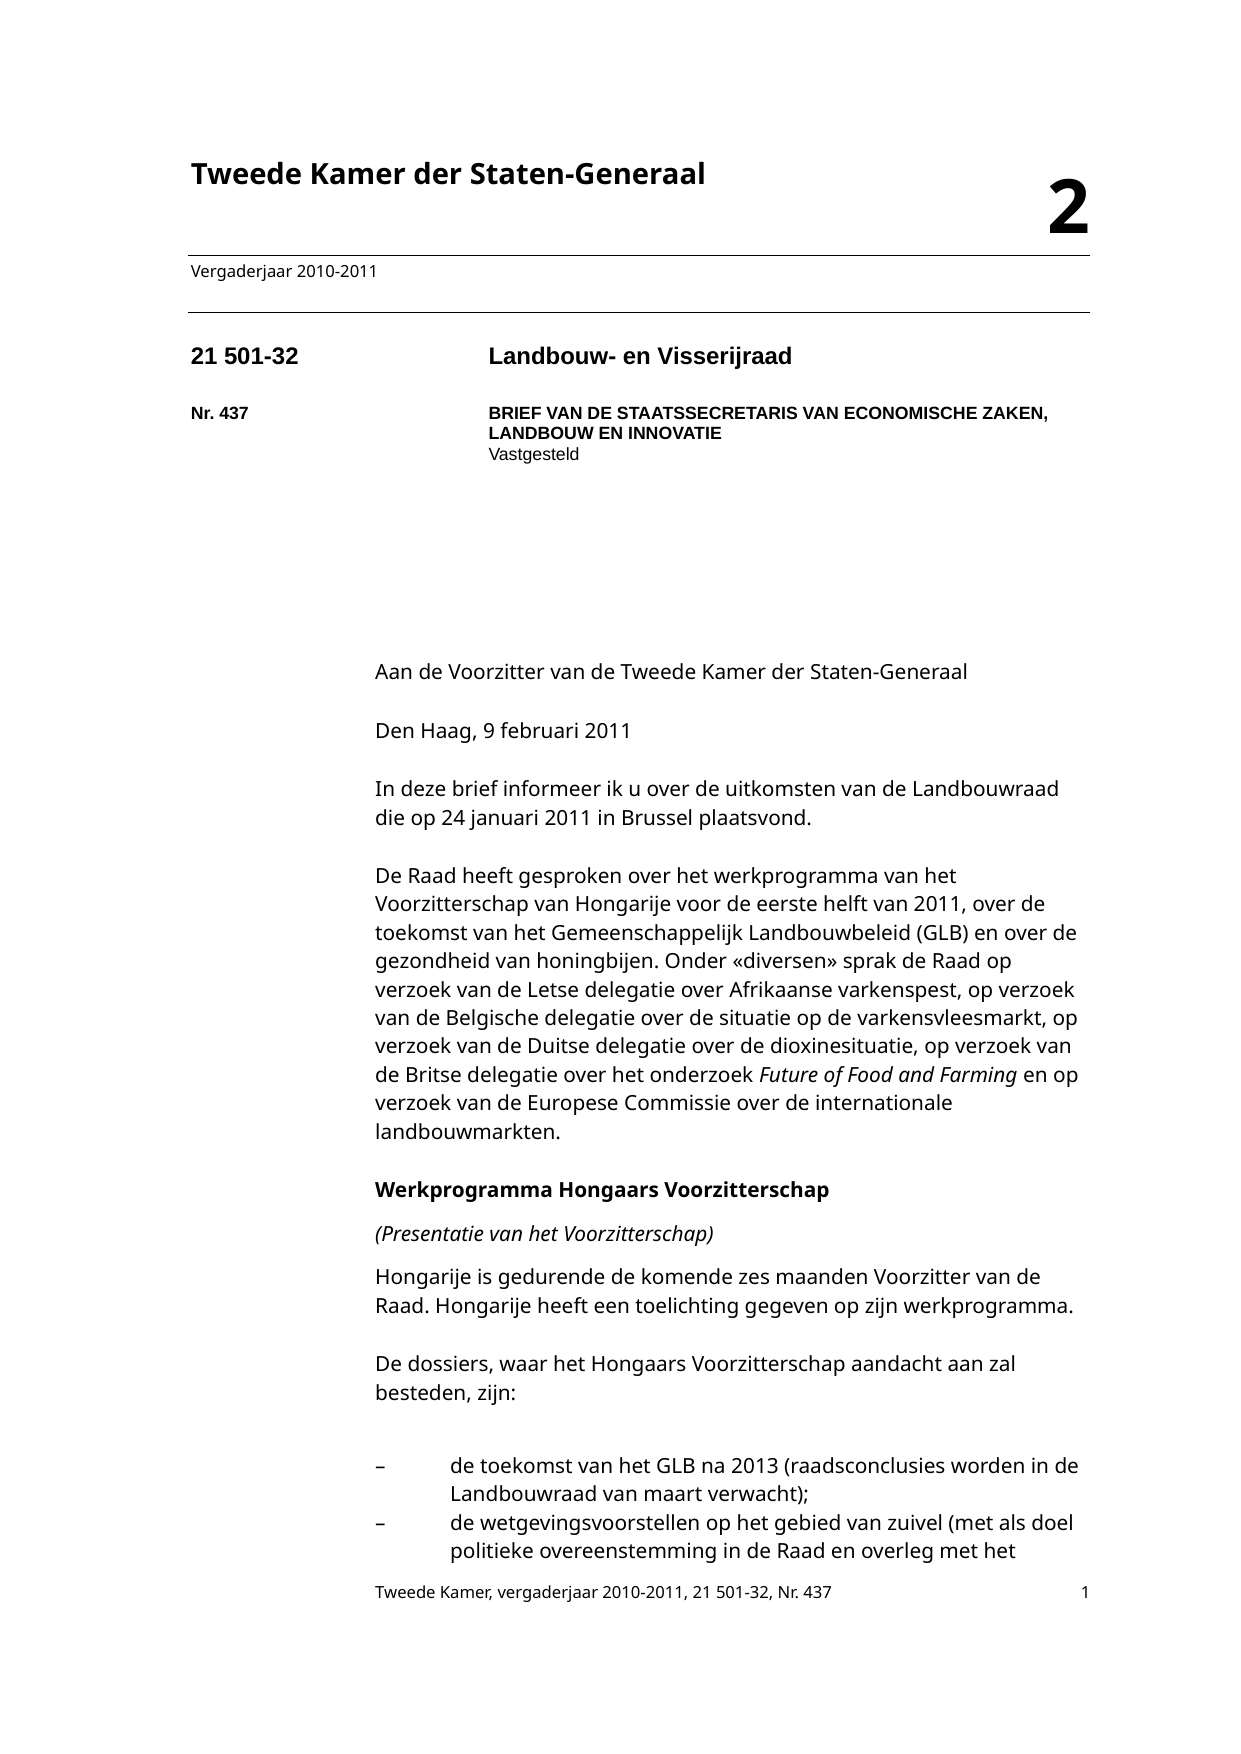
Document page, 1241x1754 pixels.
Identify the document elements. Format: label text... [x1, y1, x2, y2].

table_cell [485, 256, 1090, 312]
text Hongarije is gedurende de komende zes maanden Voorzitter van de Raad. Hongarije heeft een toelichting gegeven op zijn werkprogramma. [375, 1262, 1090, 1319]
table_cell [485, 313, 1090, 339]
table_cell [188, 313, 485, 339]
text (Presentatie van het Voorzitterschap) [375, 1219, 1090, 1247]
table_header Tweede Kamer der Staten-Generaal [188, 150, 909, 255]
table_cell BRIEF VAN DE STAATSSECRETARIS VAN ECONOMISCHE ZAKEN, LANDBOUW EN INNOVATIE Vastgesteld [485, 399, 1090, 539]
table_header 2 [910, 150, 1090, 255]
table_cell Nr. 437 [188, 399, 485, 539]
table_cell Vergaderjaar 2010-2011 [188, 256, 485, 312]
text Werkprogramma Hongaars Voorzitterschap [375, 1175, 1090, 1204]
list de toekomst van het GLB na 2013 (raadsconclusies worden in de Landbouwraad van maart verwacht); [375, 1451, 1090, 1508]
table_cell Landbouw- en Visserijraad [485, 339, 1090, 399]
text De Raad heeft gesproken over het werkprogramma van het Voorzitterschap van Hongarije voor de eerste helft van 2011, over de toekomst van het Gemeenschappelijk Landbouwbeleid (GLB) en over de gezondheid van honingbijen. Onder «diversen» sprak de Raad op verzoek van de Letse delegatie over Afrikaanse varkenspest, op verzoek van de Belgische delegatie over de situatie op de varkensvleesmarkt, op verzoek van de Duitse delegatie over de dioxinesituatie, op verzoek van de Britse delegatie over het onderzoek Future of Food and Farming en op verzoek van de Europese Commissie over de internationale landbouwmarkten. [375, 861, 1090, 1145]
text Aan de Voorzitter van de Tweede Kamer der Staten-Generaal [375, 657, 1090, 686]
list de wetgevingsvoorstellen op het gebied van zuivel (met als doel politieke overeenstemming in de Raad en overleg met het [375, 1508, 1090, 1565]
text De dossiers, waar het Hongaars Voorzitterschap aandacht aan zal besteden, zijn: [375, 1349, 1090, 1406]
text In deze brief informeer ik u over de uitkomsten van de Landbouwraad die op 24 januari 2011 in Brussel plaatsvond. [375, 774, 1090, 831]
text Den Haag, 9 februari 2011 [375, 716, 1090, 744]
table_cell 21 501-32 [188, 339, 485, 399]
